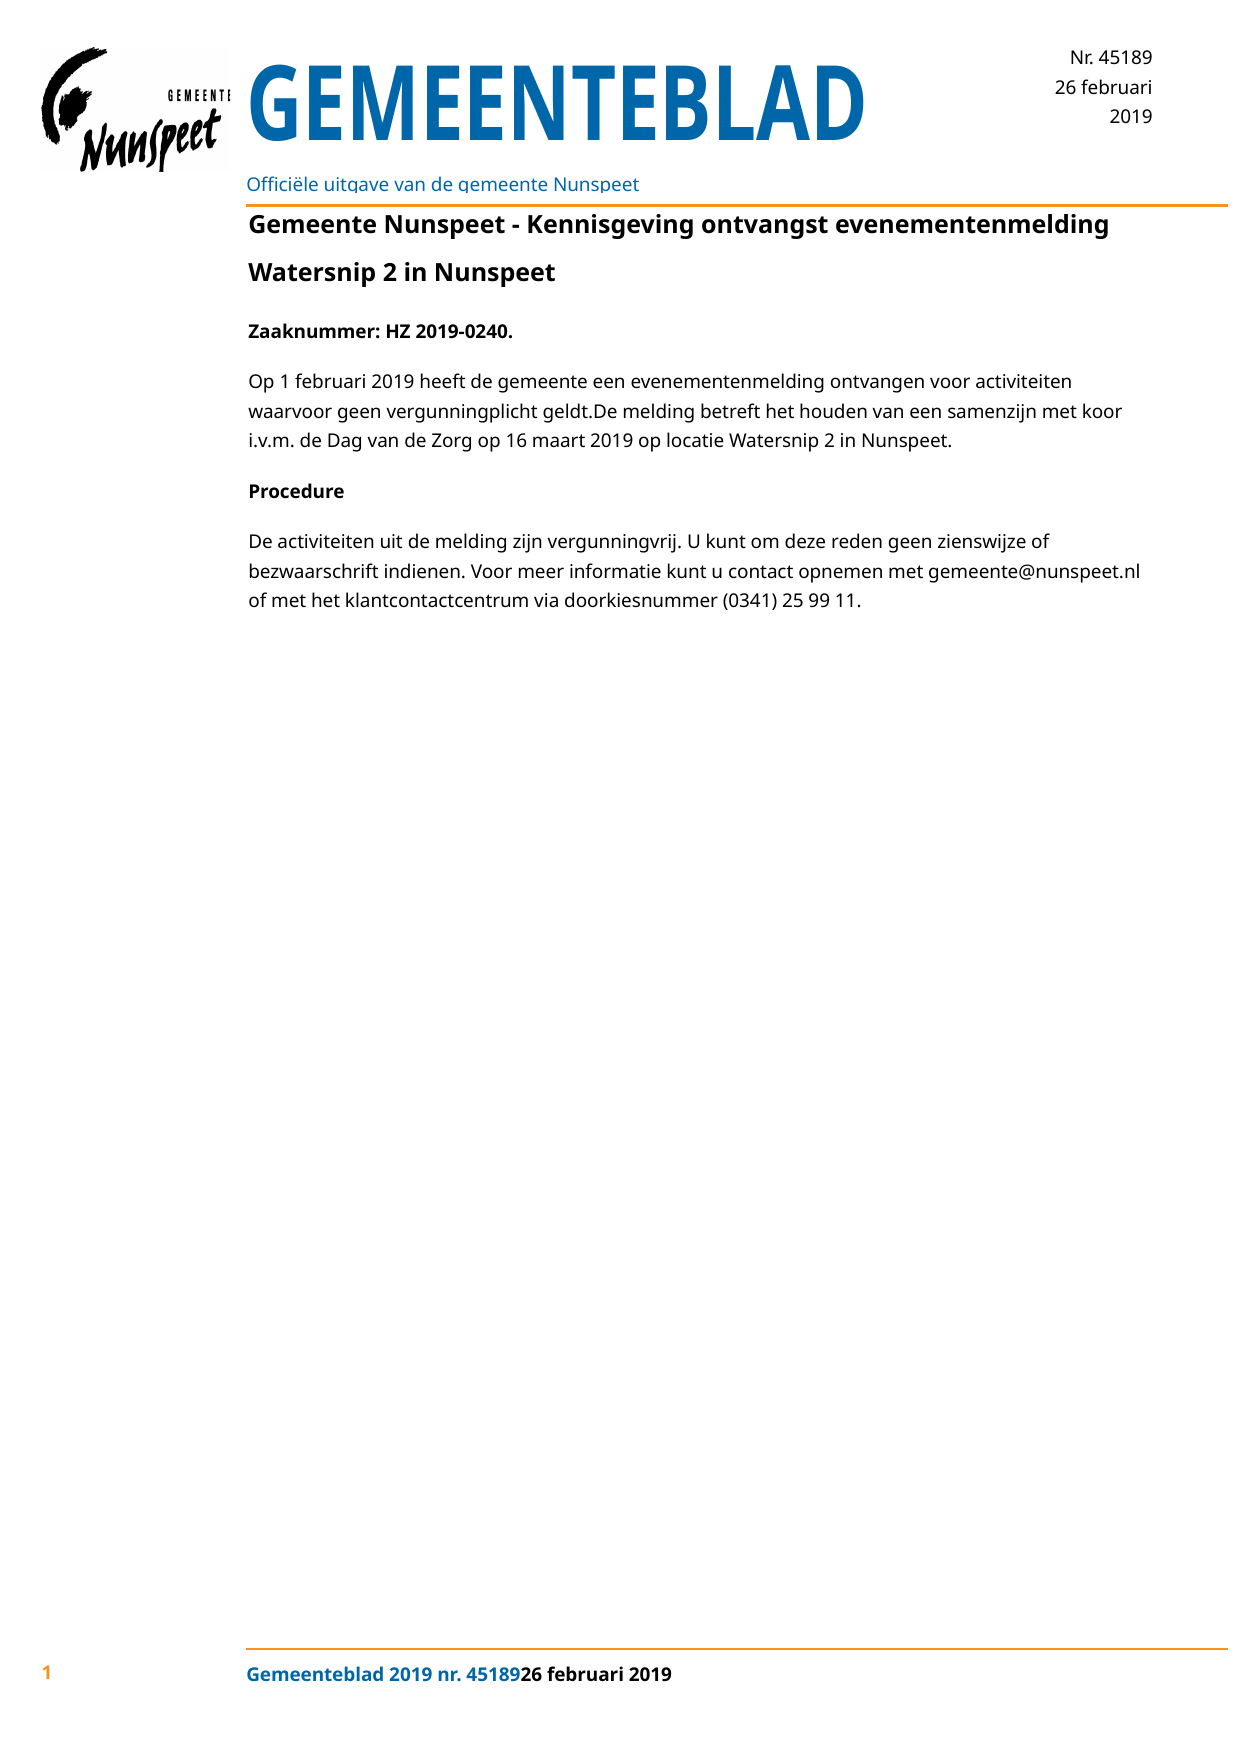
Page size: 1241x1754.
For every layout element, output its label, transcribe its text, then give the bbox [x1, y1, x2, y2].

picture [41, 47, 231, 172]
text De activiteiten uit de melding zijn vergunningvrij. U kunt om deze reden geen zienswijze of bezwaarschrift indienen. Voor meer informatie kunt u contact opnemen met gemeente@nunspeet.nl of met het klantcontactcentrum via doorkiesnummer (0341) 25 99 11. [248, 528, 1152, 613]
text Zaaknummer: HZ 2019-0240. [248, 318, 1152, 344]
text Gemeente Nunspeet - Kennisgeving ontvangst evenementenmelding Watersnip 2 in Nunspeet [248, 207, 1152, 288]
text Procedure [248, 478, 1152, 504]
text Op 1 februari 2019 heeft de gemeente een evenementenmelding ontvangen voor activiteiten waarvoor geen vergunningplicht geldt.De melding betreft het houden van een samenzijn met koor i.v.m. de Dag van de Zorg op 16 maart 2019 op locatie Watersnip 2 in Nunspeet. [248, 368, 1152, 453]
